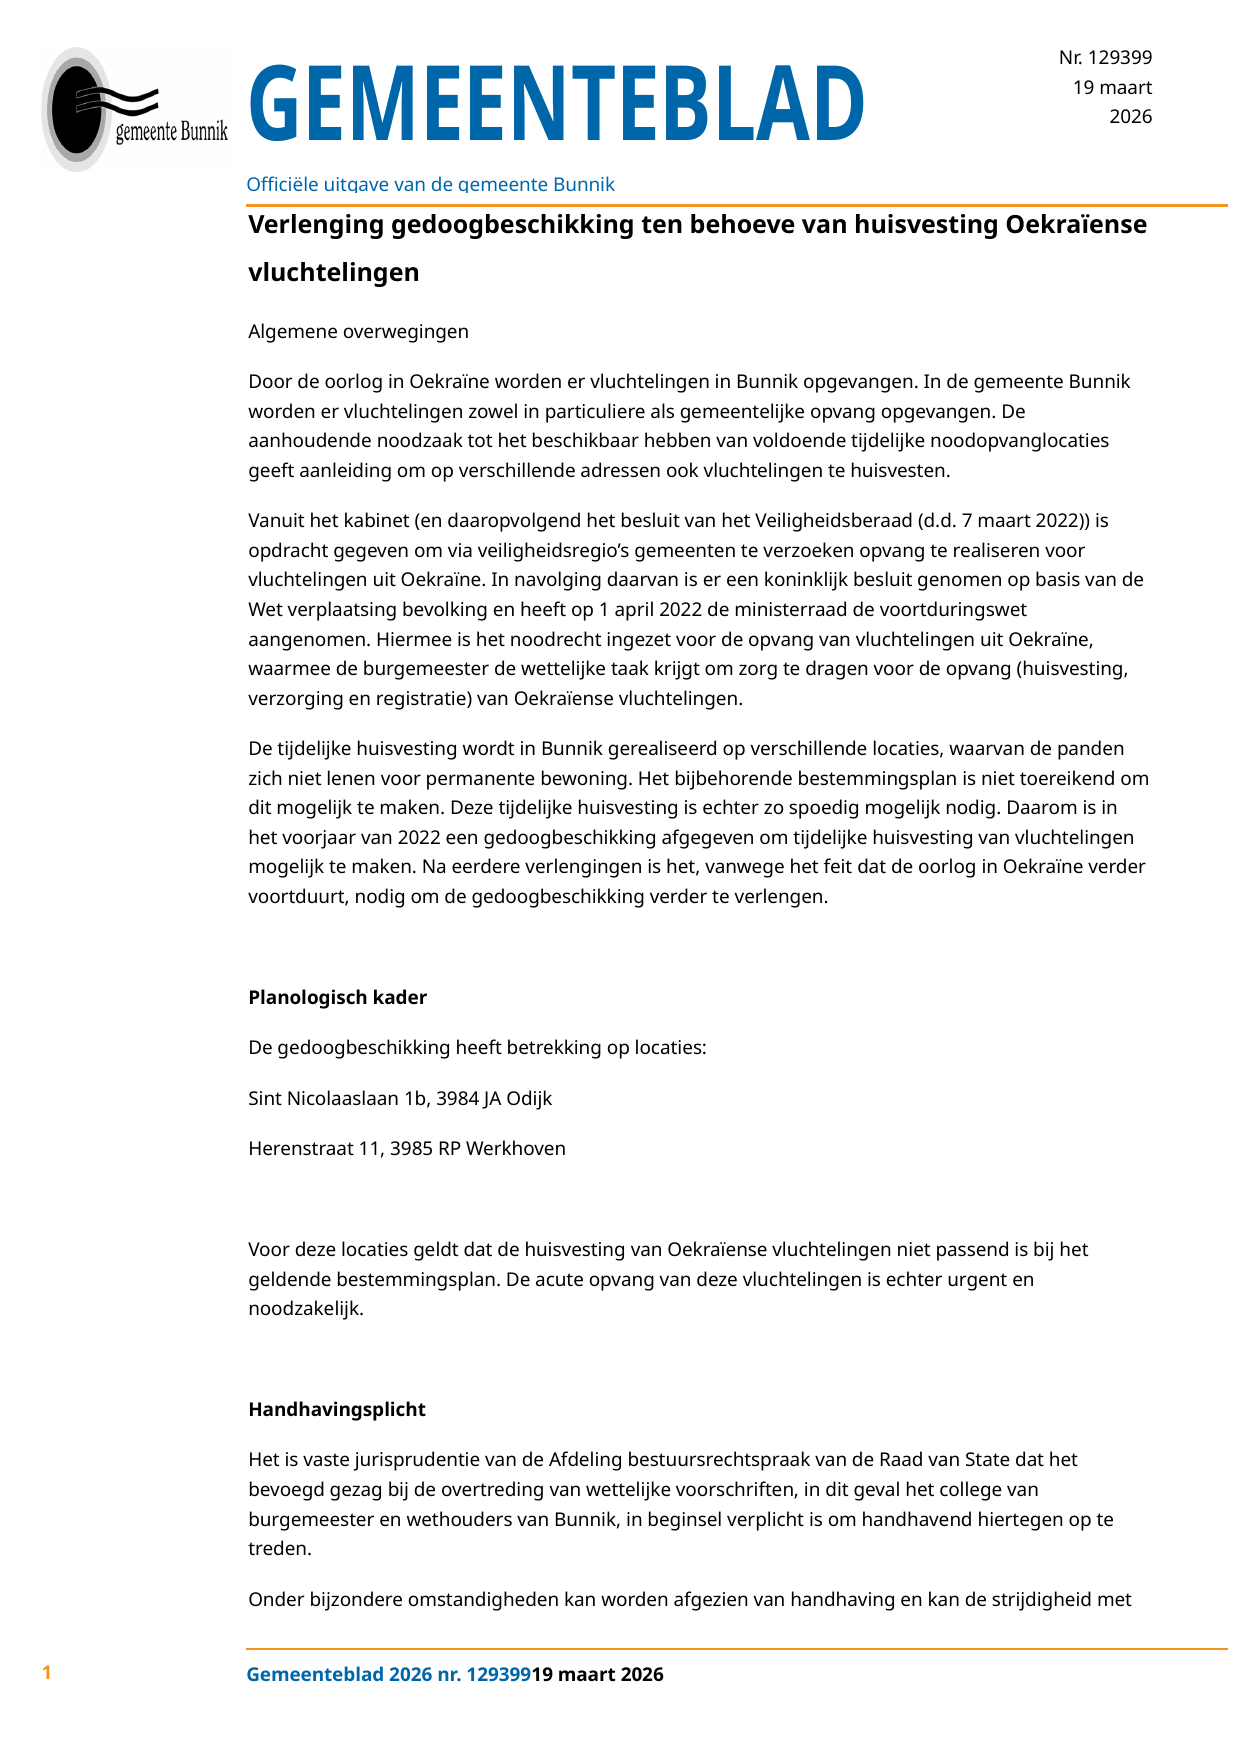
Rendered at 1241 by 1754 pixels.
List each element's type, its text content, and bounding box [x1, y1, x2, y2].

text Verlenging gedoogbeschikking ten behoeve van huisvesting Oekraïense vluchtelingen [248, 207, 1152, 288]
text De gedoogbeschikking heeft betrekking op locaties: [248, 1034, 1152, 1060]
picture [41, 47, 231, 172]
text Het is vaste jurisprudentie van de Afdeling bestuursrechtspraak van de Raad van State dat het bevoegd gezag bij de overtreding van wettelijke voorschriften, in dit geval het college van burgemeester en wethouders van Bunnik, in beginsel verplicht is om handhavend hiertegen op te treden. [248, 1447, 1152, 1561]
text Algemene overwegingen [248, 318, 1152, 344]
text De tijdelijke huisvesting wordt in Bunnik gerealiseerd op verschillende locaties, waarvan de panden zich niet lenen voor permanente bewoning. Het bijbehorende bestemmingsplan is niet toereikend om dit mogelijk te maken. Deze tijdelijke huisvesting is echter zo spoedig mogelijk nodig. Daarom is in het voorjaar van 2022 een gedoogbeschikking afgegeven om tijdelijke huisvesting van vluchtelingen mogelijk te maken. Na eerdere verlengingen is het, vanwege het feit dat de oorlog in Oekraïne verder voortduurt, nodig om de gedoogbeschikking verder te verlengen. [248, 735, 1152, 909]
text Sint Nicolaaslaan 1b, 3984 JA Odijk [248, 1085, 1152, 1111]
text Vanuit het kabinet (en daaropvolgend het besluit van het Veiligheidsberaad (d.d. 7 maart 2022)) is opdracht gegeven om via veiligheidsregio’s gemeenten te verzoeken opvang te realiseren voor vluchtelingen uit Oekraïne. In navolging daarvan is er een koninklijk besluit genomen op basis van de Wet verplaatsing bevolking en heeft op 1 april 2022 de ministerraad de voortduringswet aangenomen. Hiermee is het noodrecht ingezet voor de opvang van vluchtelingen uit Oekraïne, waarmee de burgemeester de wettelijke taak krijgt om zorg te dragen voor de opvang (huisvesting, verzorging en registratie) van Oekraïense vluchtelingen. [248, 507, 1152, 711]
text Handhavingsplicht [248, 1396, 1152, 1422]
text Door de oorlog in Oekraïne worden er vluchtelingen in Bunnik opgevangen. In de gemeente Bunnik worden er vluchtelingen zowel in particuliere als gemeentelijke opvang opgevangen. De aanhoudende noodzaak tot het beschikbaar hebben van voldoende tijdelijke noodopvanglocaties geeft aanleiding om op verschillende adressen ook vluchtelingen te huisvesten. [248, 368, 1152, 483]
text Herenstraat 11, 3985 RP Werkhoven [248, 1135, 1152, 1161]
text Onder bijzondere omstandigheden kan worden afgezien van handhaving en kan de strijdigheid met [248, 1586, 1152, 1612]
text Voor deze locaties geldt dat de huisvesting van Oekraïense vluchtelingen niet passend is bij het geldende bestemmingsplan. De acute opvang van deze vluchtelingen is echter urgent en noodzakelijk. [248, 1236, 1152, 1321]
text Planologisch kader [248, 984, 1152, 1010]
